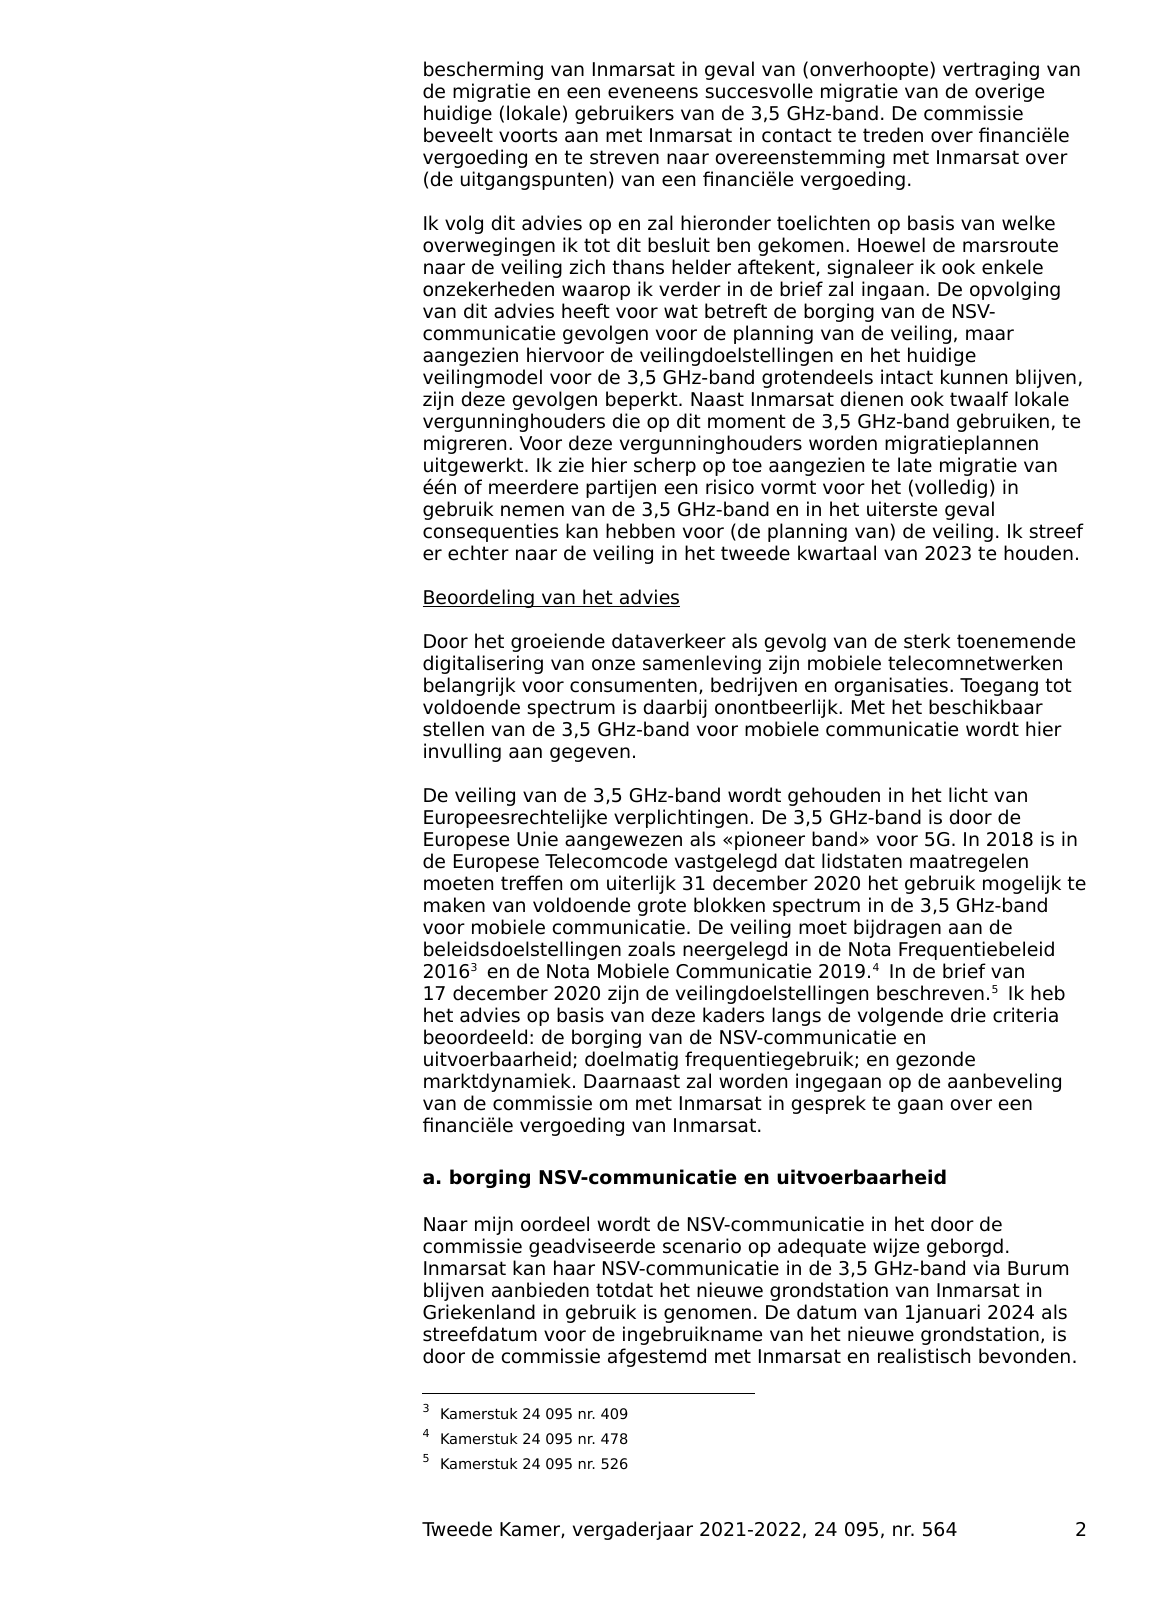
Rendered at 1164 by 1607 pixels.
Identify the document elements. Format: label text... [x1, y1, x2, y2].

text Kamerstuk 24 095 nr. 409 [422, 1402, 1087, 1424]
subtitle Beoordeling van het advies [422, 587, 1087, 609]
text Naar mijn oordeel wordt de NSV-communicatie in het door de commissie geadviseerde scenario op adequate wijze geborgd. Inmarsat kan haar NSV-communicatie in de 3,5 GHz-band via Burum blijven aanbieden totdat het nieuwe grondstation van Inmarsat in Griekenland in gebruik is genomen. De datum van 1januari 2024 als streefdatum voor de ingebruikname van het nieuwe grondstation, is door de commissie afgestemd met Inmarsat en realistisch bevonden. [422, 1214, 1087, 1368]
text bescherming van Inmarsat in geval van (onverhoopte) vertraging van de migratie en een eveneens succesvolle migratie van de overige huidige (lokale) gebruikers van de 3,5 GHz-band. De commissie beveelt voorts aan met Inmarsat in contact te treden over financiële vergoeding en te streven naar overeenstemming met Inmarsat over (de uitgangspunten) van een financiële vergoeding. [422, 59, 1087, 191]
text Kamerstuk 24 095 nr. 478 [422, 1427, 1087, 1449]
text Kamerstuk 24 095 nr. 526 [422, 1452, 1087, 1474]
text Ik volg dit advies op en zal hieronder toelichten op basis van welke overwegingen ik tot dit besluit ben gekomen. Hoewel de marsroute naar de veiling zich thans helder aftekent, signaleer ik ook enkele onzekerheden waarop ik verder in de brief zal ingaan. De opvolging van dit advies heeft voor wat betreft de borging van de NSV-communicatie gevolgen voor de planning van de veiling, maar aangezien hiervoor de veilingdoelstellingen en het huidige veilingmodel voor de 3,5 GHz-band grotendeels intact kunnen blijven, zijn deze gevolgen beperkt. Naast Inmarsat dienen ook twaalf lokale vergunninghouders die op dit moment de 3,5 GHz-band gebruiken, te migreren. Voor deze vergunninghouders worden migratieplannen uitgewerkt. Ik zie hier scherp op toe aangezien te late migratie van één of meerdere partijen een risico vormt voor het (volledig) in gebruik nemen van de 3,5 GHz-band en in het uiterste geval consequenties kan hebben voor (de planning van) de veiling. Ik streef er echter naar de veiling in het tweede kwartaal van 2023 te houden. [422, 213, 1087, 565]
text De veiling van de 3,5 GHz-band wordt gehouden in het licht van Europeesrechtelijke verplichtingen. De 3,5 GHz-band is door de Europese Unie aangewezen als «pioneer band» voor 5G. In 2018 is in de Europese Telecomcode vastgelegd dat lidstaten maatregelen moeten treffen om uiterlijk 31 december 2020 het gebruik mogelijk te maken van voldoende grote blokken spectrum in de 3,5 GHz-band voor mobiele communicatie. De veiling moet bijdragen aan de beleidsdoelstellingen zoals neergelegd in de Nota Frequentiebeleid 2016 en de Nota Mobiele Communicatie 2019. In de brief van 17 december 2020 zijn de veilingdoelstellingen beschreven. Ik heb het advies op basis van deze kaders langs de volgende drie criteria beoordeeld: de borging van de NSV-communicatie en uitvoerbaarheid; doelmatig frequentiegebruik; en gezonde marktdynamiek. Daarnaast zal worden ingegaan op de aanbeveling van de commissie om met Inmarsat in gesprek te gaan over een financiële vergoeding van Inmarsat. [422, 785, 1087, 1137]
text Door het groeiende dataverkeer als gevolg van de sterk toenemende digitalisering van onze samenleving zijn mobiele telecomnetwerken belangrijk voor consumenten, bedrijven en organisaties. Toegang tot voldoende spectrum is daarbij onontbeerlijk. Met het beschikbaar stellen van de 3,5 GHz-band voor mobiele communicatie wordt hier invulling aan gegeven. [422, 631, 1087, 763]
subtitle a. borging NSV-communicatie en uitvoerbaarheid [422, 1167, 1087, 1189]
